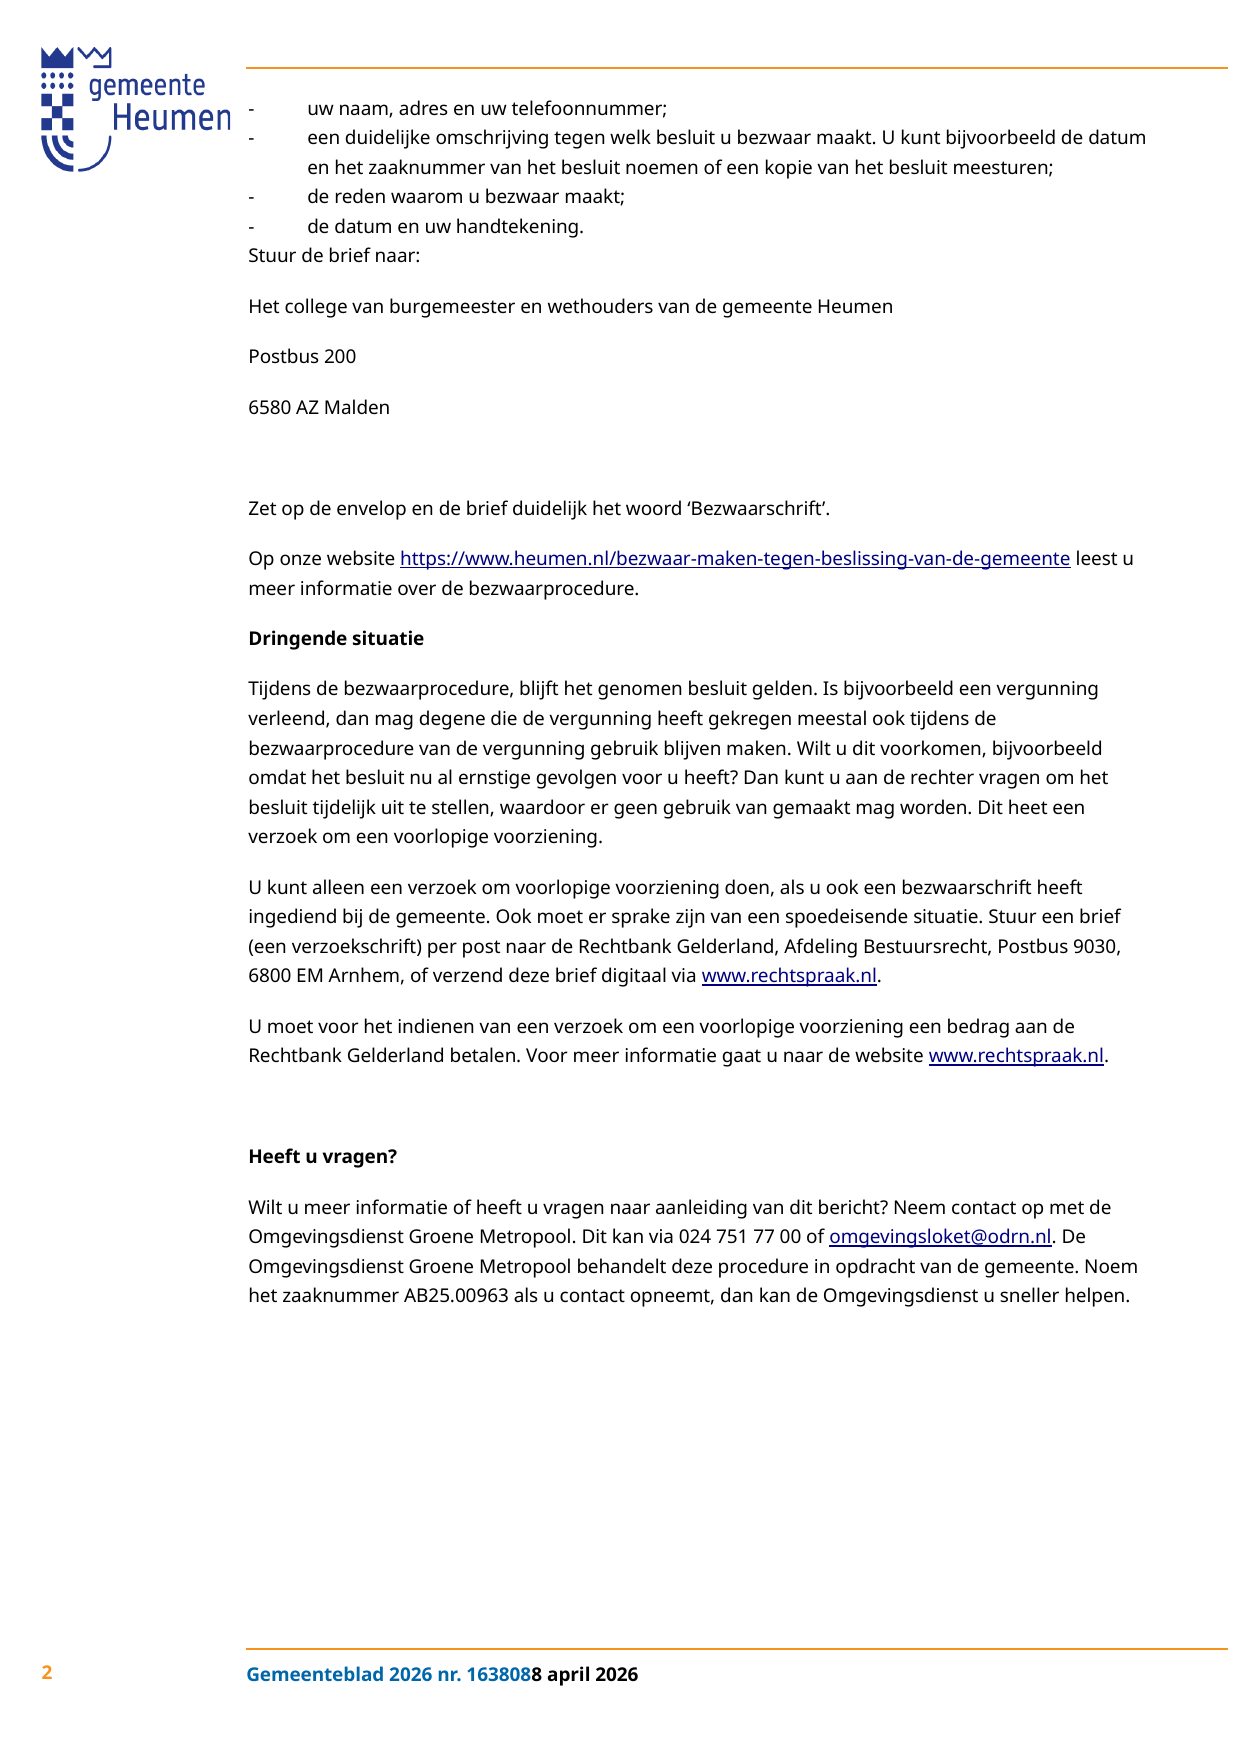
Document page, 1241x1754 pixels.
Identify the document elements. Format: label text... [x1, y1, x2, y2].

picture [41, 47, 231, 172]
list een duidelijke omschrijving tegen welk besluit u bezwaar maakt. U kunt bijvoorbeeld de datum en het zaaknummer van het besluit noemen of een kopie van het besluit meesturen; [248, 124, 1152, 180]
text Zet op de envelop en de brief duidelijk het woord ‘Bezwaarschrift’. [248, 495, 1152, 521]
text Tijdens de bezwaarprocedure, blijft het genomen besluit gelden. Is bijvoorbeeld een vergunning verleend, dan mag degene die de vergunning heeft gekregen meestal ook tijdens de bezwaarprocedure van de vergunning gebruik blijven maken. Wilt u dit voorkomen, bijvoorbeeld omdat het besluit nu al ernstige gevolgen voor u heeft? Dan kunt u aan de rechter vragen om het besluit tijdelijk uit te stellen, waardoor er geen gebruik van gemaakt mag worden. Dit heet een verzoek om een voorlopige voorziening. [248, 676, 1152, 849]
list de reden waarom u bezwaar maakt; [248, 183, 1152, 209]
text U kunt alleen een verzoek om voorlopige voorziening doen, als u ook een bezwaarschrift heeft ingediend bij de gemeente. Ook moet er sprake zijn van een spoedeisende situatie. Stuur een brief (een verzoekschrift) per post naar de Rechtbank Gelderland, Afdeling Bestuursrecht, Postbus 9030, 6800 EM Arnhem, of verzend deze brief digitaal via www.rechtspraak.nl. [248, 874, 1152, 988]
text Het college van burgemeester en wethouders van de gemeente Heumen [248, 293, 1152, 319]
text Stuur de brief naar: [248, 243, 1152, 268]
text Wilt u meer informatie of heeft u vragen naar aanleiding van dit bericht? Neem contact op met de Omgevingsdienst Groene Metropool. Dit kan via 024 751 77 00 of omgevingsloket@odrn.nl. De Omgevingsdienst Groene Metropool behandelt deze procedure in opdracht van de gemeente. Noem het zaaknummer AB25.00963 als u contact opneemt, dan kan de Omgevingsdienst u sneller helpen. [248, 1194, 1152, 1308]
text Dringende situatie [248, 625, 1152, 651]
text Postbus 200 [248, 343, 1152, 369]
text U moet voor het indienen van een verzoek om een voorlopige voorziening een bedrag aan de Rechtbank Gelderland betalen. Voor meer informatie gaat u naar de website www.rechtspraak.nl. [248, 1013, 1152, 1068]
text Op onze website https://www.heumen.nl/bezwaar-maken-tegen-beslissing-van-de-gemeente leest u meer informatie over de bezwaarprocedure. [248, 545, 1152, 601]
text 6580 AZ Malden [248, 394, 1152, 420]
list de datum en uw handtekening. [248, 213, 1152, 239]
list uw naam, adres en uw telefoonnummer; [248, 95, 1152, 121]
text Heeft u vragen? [248, 1143, 1152, 1169]
